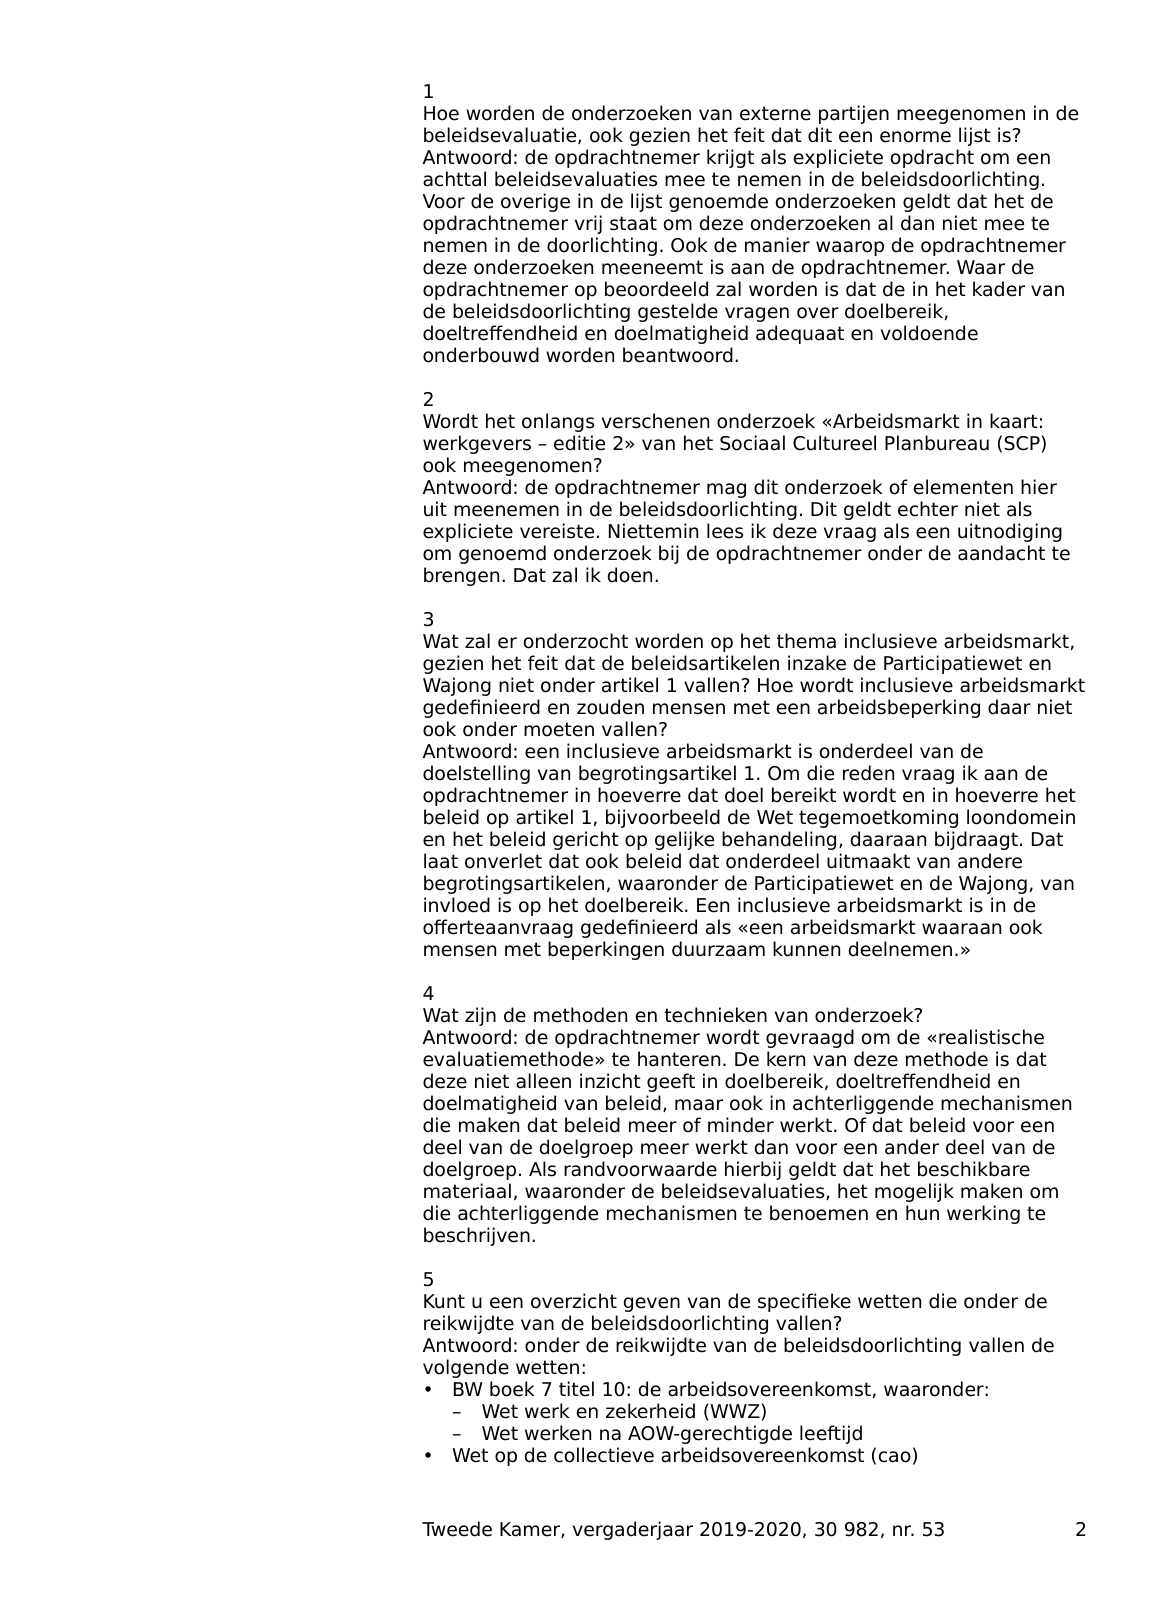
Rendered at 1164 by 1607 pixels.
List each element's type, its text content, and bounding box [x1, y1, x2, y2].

text • Wet op de collectieve arbeidsovereenkomst (cao) [422, 1445, 1087, 1467]
text Antwoord: onder de reikwijdte van de beleidsdoorlichting vallen de volgende wetten: [422, 1335, 1087, 1379]
text Kunt u een overzicht geven van de specifieke wetten die onder de reikwijdte van de beleidsdoorlichting vallen? [422, 1291, 1087, 1335]
text Antwoord: de opdrachtnemer mag dit onderzoek of elementen hier uit meenemen in de beleidsdoorlichting. Dit geldt echter niet als expliciete vereiste. Niettemin lees ik deze vraag als een uitnodiging om genoemd onderzoek bij de opdrachtnemer onder de aandacht te brengen. Dat zal ik doen. [422, 477, 1087, 587]
text Antwoord: een inclusieve arbeidsmarkt is onderdeel van de doelstelling van begrotingsartikel 1. Om die reden vraag ik aan de opdrachtnemer in hoeverre dat doel bereikt wordt en in hoeverre het beleid op artikel 1, bijvoorbeeld de Wet tegemoetkoming loondomein en het beleid gericht op gelijke behandeling, daaraan bijdraagt. Dat laat onverlet dat ook beleid dat onderdeel uitmaakt van andere begrotingsartikelen, waaronder de Participatiewet en de Wajong, van invloed is op het doelbereik. Een inclusieve arbeidsmarkt is in de offerteaanvraag gedefinieerd als «een arbeidsmarkt waaraan ook mensen met beperkingen duurzaam kunnen deelnemen.» [422, 741, 1087, 961]
text 2 [422, 389, 1087, 411]
text 5 [422, 1269, 1087, 1291]
text Wat zijn de methoden en technieken van onderzoek? [422, 1005, 1087, 1027]
text Antwoord: de opdrachtnemer wordt gevraagd om de «realistische evaluatiemethode» te hanteren. De kern van deze methode is dat deze niet alleen inzicht geeft in doelbereik, doeltreffendheid en doelmatigheid van beleid, maar ook in achterliggende mechanismen die maken dat beleid meer of minder werkt. Of dat beleid voor een deel van de doelgroep meer werkt dan voor een ander deel van de doelgroep. Als randvoorwaarde hierbij geldt dat het beschikbare materiaal, waaronder de beleidsevaluaties, het mogelijk maken om die achterliggende mechanismen te benoemen en hun werking te beschrijven. [422, 1027, 1087, 1247]
text • BW boek 7 titel 10: de arbeidsovereenkomst, waaronder: [422, 1379, 1087, 1401]
text Hoe worden de onderzoeken van externe partijen meegenomen in de beleidsevaluatie, ook gezien het feit dat dit een enorme lijst is? [422, 103, 1087, 147]
text Wordt het onlangs verschenen onderzoek «Arbeidsmarkt in kaart: werkgevers – editie 2» van het Sociaal Cultureel Planbureau (SCP) ook meegenomen? [422, 411, 1087, 477]
text 3 [422, 609, 1087, 631]
text Wat zal er onderzocht worden op het thema inclusieve arbeidsmarkt, gezien het feit dat de beleidsartikelen inzake de Participatiewet en Wajong niet onder artikel 1 vallen? Hoe wordt inclusieve arbeidsmarkt gedefinieerd en zouden mensen met een arbeidsbeperking daar niet ook onder moeten vallen? [422, 631, 1087, 741]
text Antwoord: de opdrachtnemer krijgt als expliciete opdracht om een achttal beleidsevaluaties mee te nemen in de beleidsdoorlichting. Voor de overige in de lijst genoemde onderzoeken geldt dat het de opdrachtnemer vrij staat om deze onderzoeken al dan niet mee te nemen in de doorlichting. Ook de manier waarop de opdrachtnemer deze onderzoeken meeneemt is aan de opdrachtnemer. Waar de opdrachtnemer op beoordeeld zal worden is dat de in het kader van de beleidsdoorlichting gestelde vragen over doelbereik, doeltreffendheid en doelmatigheid adequaat en voldoende onderbouwd worden beantwoord. [422, 147, 1087, 367]
text 1 [422, 81, 1087, 103]
text – Wet werk en zekerheid (WWZ) [452, 1401, 1087, 1423]
text 4 [422, 983, 1087, 1005]
text – Wet werken na AOW-gerechtigde leeftijd [452, 1423, 1087, 1445]
